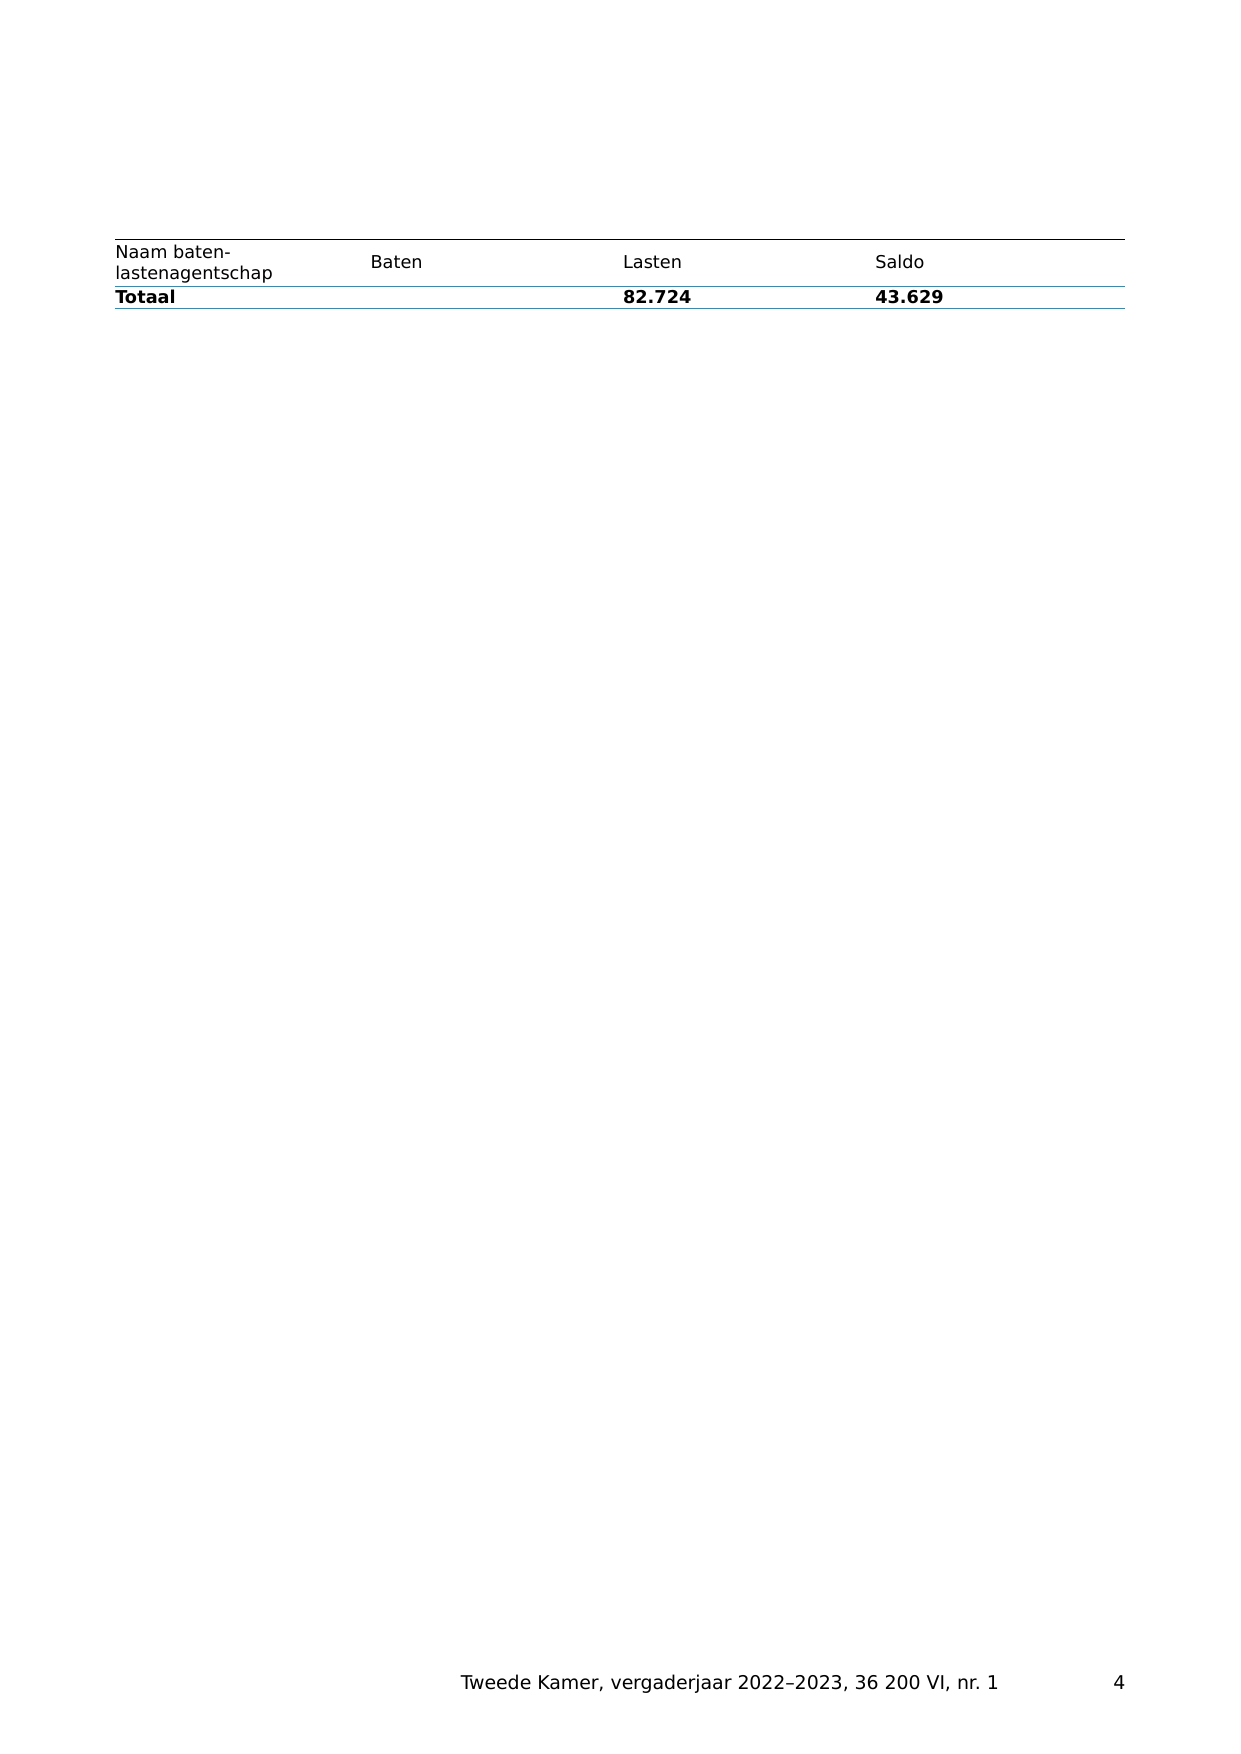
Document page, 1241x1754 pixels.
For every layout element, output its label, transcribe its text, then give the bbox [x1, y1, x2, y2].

table_cell 82.724 [620, 287, 872, 307]
table_cell Naam baten-lastenagentschap [115, 240, 367, 286]
table_header Vastgestelde begrotingsstaat inzake de baten-lastenagentschappen voor het jaar 2023 (bedragen x € 1.000) [115, 191, 1125, 239]
table_cell Lasten [620, 240, 872, 286]
table_cell Totaal [115, 287, 367, 307]
table_cell 43.629 [872, 287, 1125, 307]
table_cell [368, 287, 620, 307]
table_cell Saldo [872, 240, 1125, 286]
table_cell Baten [368, 240, 620, 286]
